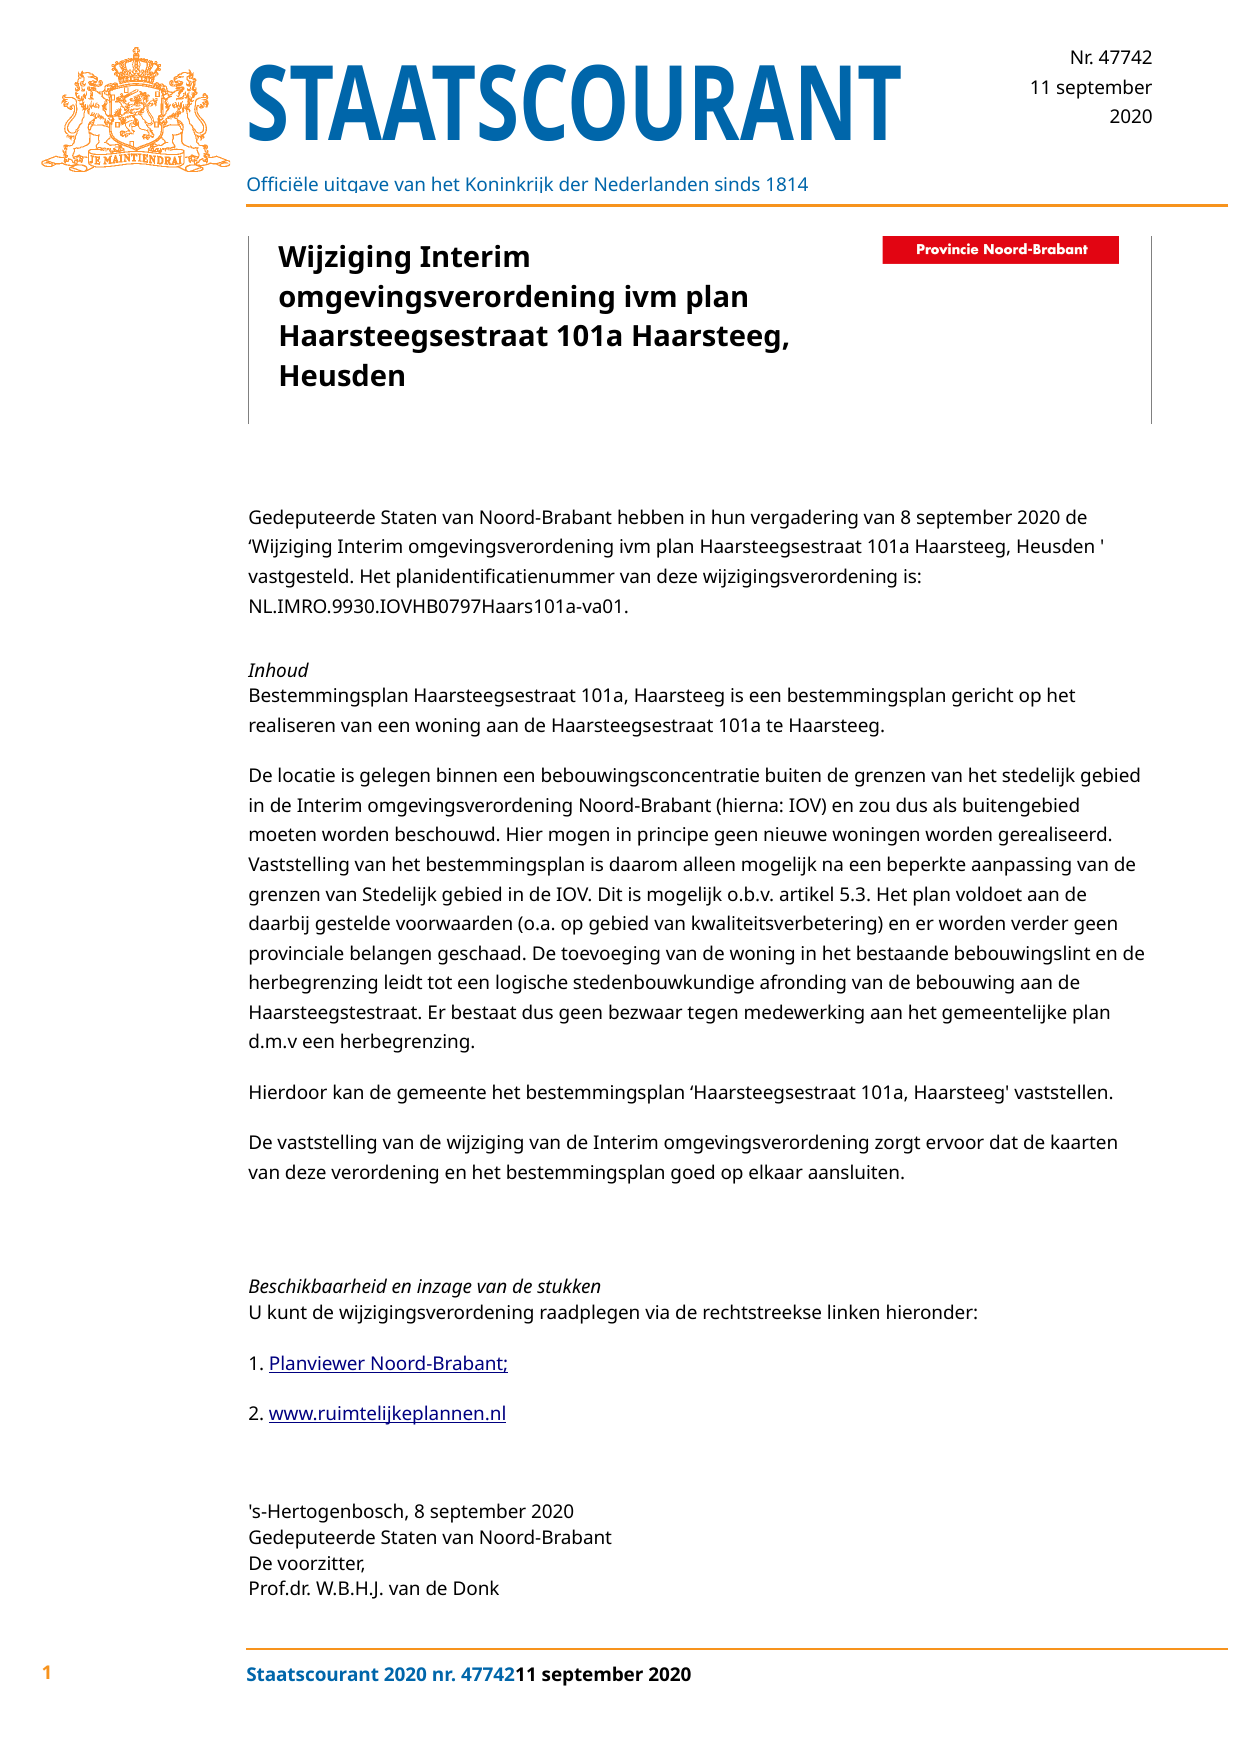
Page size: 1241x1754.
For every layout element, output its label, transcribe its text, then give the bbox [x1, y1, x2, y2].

table_header Wijziging Interim omgevingsverordening ivm plan Haarsteegsestraat 101a Haarsteeg, Heusden [249, 236, 850, 424]
picture [41, 47, 231, 172]
picture [882, 236, 1119, 264]
text De voorzitter, [248, 1550, 1152, 1576]
text Bestemmingsplan Haarsteegsestraat 101a, Haarsteeg is een bestemmingsplan gericht op het realiseren van een woning aan de Haarsteegsestraat 101a te Haarsteeg. [248, 682, 1152, 738]
text 1. Planviewer Noord-Brabant; [248, 1350, 1152, 1375]
text 2. www.ruimtelijkeplannen.nl [248, 1400, 1152, 1426]
text U kunt de wijzigingsverordening raadplegen via de rechtstreekse linken hieronder: [248, 1299, 1152, 1325]
table_header [850, 264, 1151, 424]
table_header [850, 236, 882, 263]
table_header [1119, 236, 1151, 263]
text Prof.dr. W.B.H.J. van de Donk [248, 1576, 1152, 1601]
text Hierdoor kan de gemeente het bestemmingsplan ‘Haarsteegsestraat 101a, Haarsteeg' vaststellen. [248, 1079, 1152, 1105]
text Beschikbaarheid en inzage van de stukken [248, 1273, 1152, 1299]
text De vaststelling van de wijziging van de Interim omgevingsverordening zorgt ervoor dat de kaarten van deze verordening en het bestemmingsplan goed op elkaar aansluiten. [248, 1129, 1152, 1185]
text Inhoud [248, 657, 1152, 682]
text Gedeputeerde Staten van Noord-Brabant hebben in hun vergadering van 8 september 2020 de ‘Wijziging Interim omgevingsverordening ivm plan Haarsteegsestraat 101a Haarsteeg, Heusden ' vastgesteld. Het planidentificatienummer van deze wijzigingsverordening is: NL.IMRO.9930.IOVHB0797Haars101a-va01. [248, 504, 1152, 618]
text 's-Hertogenbosch, 8 september 2020 [248, 1498, 1152, 1524]
text Gedeputeerde Staten van Noord-Brabant [248, 1524, 1152, 1550]
text De locatie is gelegen binnen een bebouwingsconcentratie buiten de grenzen van het stedelijk gebied in de Interim omgevingsverordening Noord-Brabant (hierna: IOV) en zou dus als buitengebied moeten worden beschouwd. Hier mogen in principe geen nieuwe woningen worden gerealiseerd. Vaststelling van het bestemmingsplan is daarom alleen mogelijk na een beperkte aanpassing van de grenzen van Stedelijk gebied in de IOV. Dit is mogelijk o.b.v. artikel 5.3. Het plan voldoet aan de daarbij gestelde voorwaarden (o.a. op gebied van kwaliteitsverbetering) en er worden verder geen provinciale belangen geschaad. De toevoeging van de woning in het bestaande bebouwingslint en de herbegrenzing leidt tot een logische stedenbouwkundige afronding van de bebouwing aan de Haarsteegstestraat. Er bestaat dus geen bezwaar tegen medewerking aan het gemeentelijke plan d.m.v een herbegrenzing. [248, 762, 1152, 1054]
